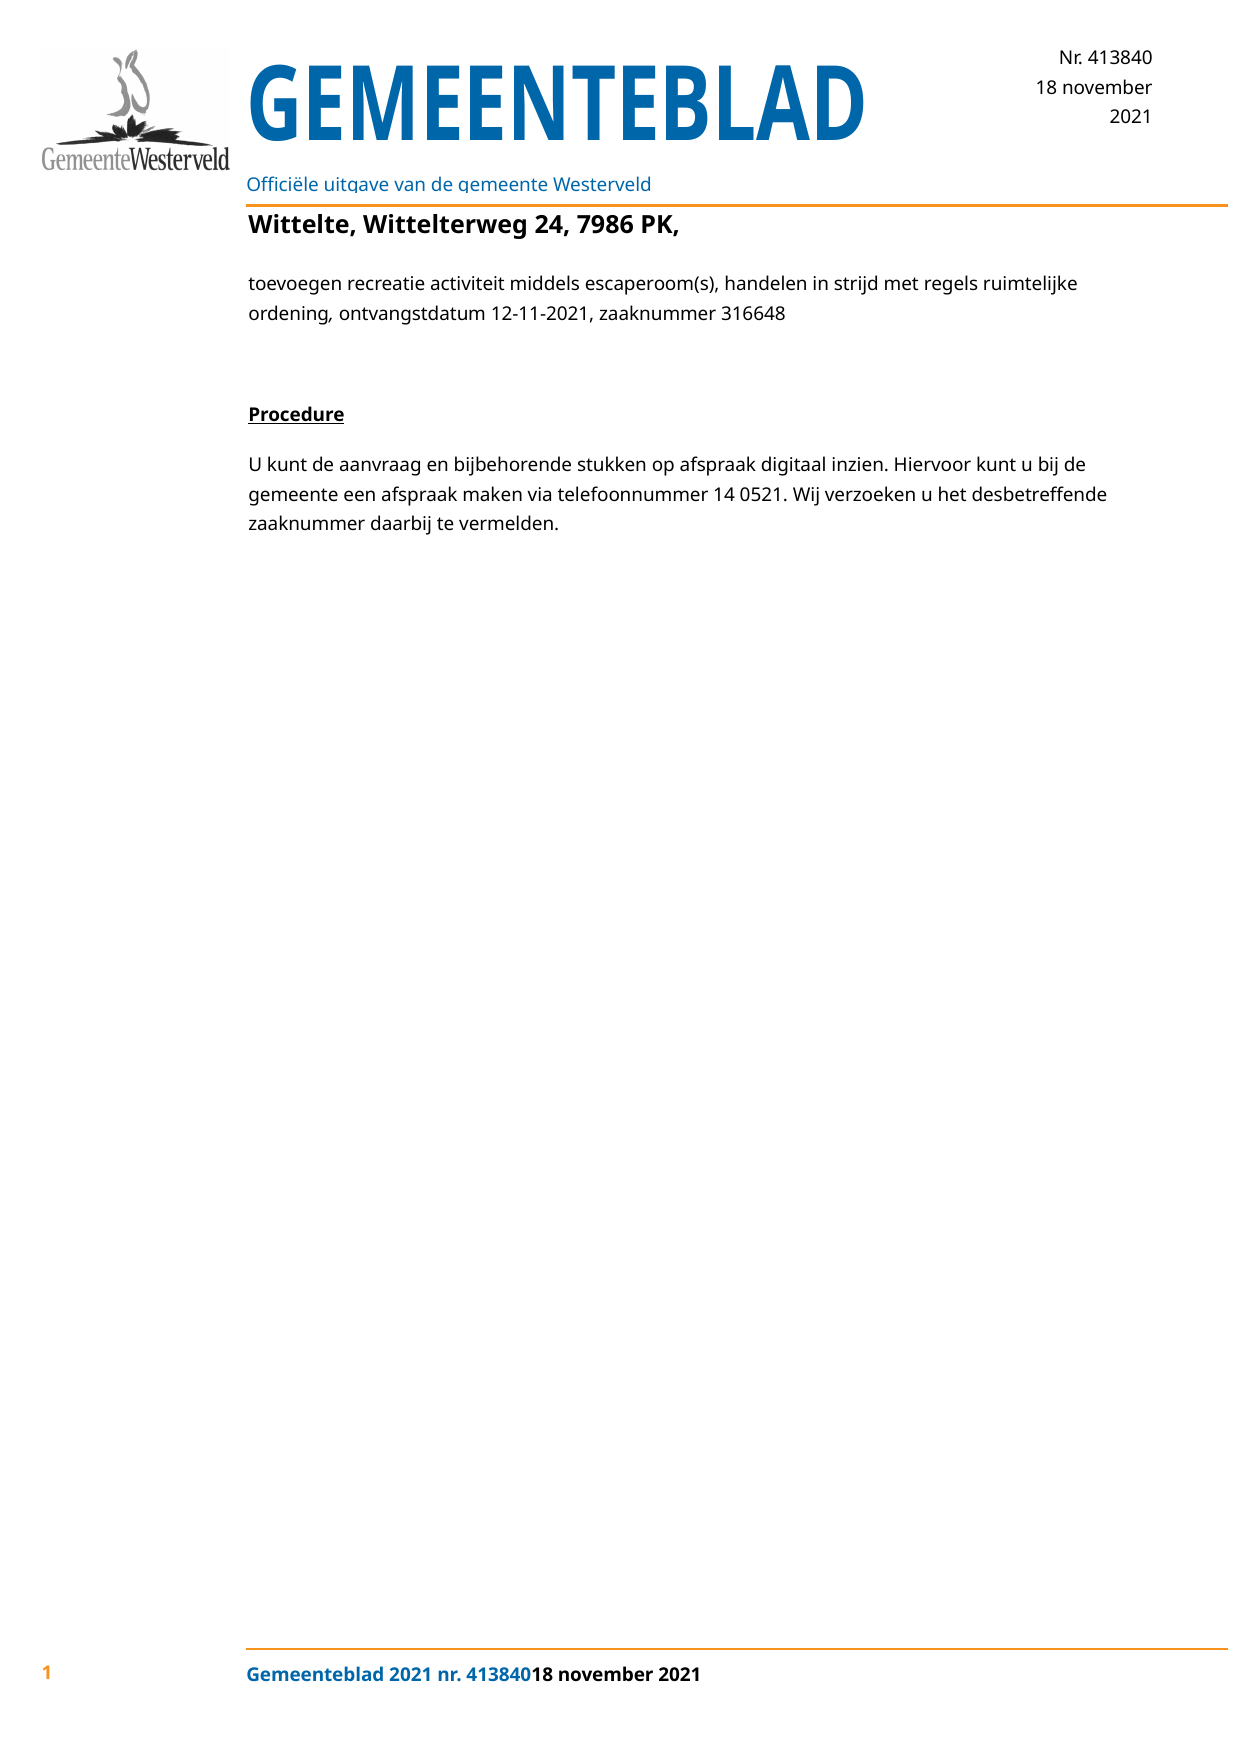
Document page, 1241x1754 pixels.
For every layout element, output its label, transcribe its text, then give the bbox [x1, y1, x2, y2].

text U kunt de aanvraag en bijbehorende stukken op afspraak digitaal inzien. Hiervoor kunt u bij de gemeente een afspraak maken via telefoonnummer 14 0521. Wij verzoeken u het desbetreffende zaaknummer daarbij te vermelden. [248, 451, 1152, 536]
text Procedure [248, 401, 1152, 426]
text toevoegen recreatie activiteit middels escaperoom(s), handelen in strijd met regels ruimtelijke ordening, ontvangstdatum 12-11-2021, zaaknummer 316648 [248, 270, 1152, 326]
picture [41, 47, 231, 172]
text Wittelte, Wittelterweg 24, 7986 PK, [248, 207, 1152, 241]
